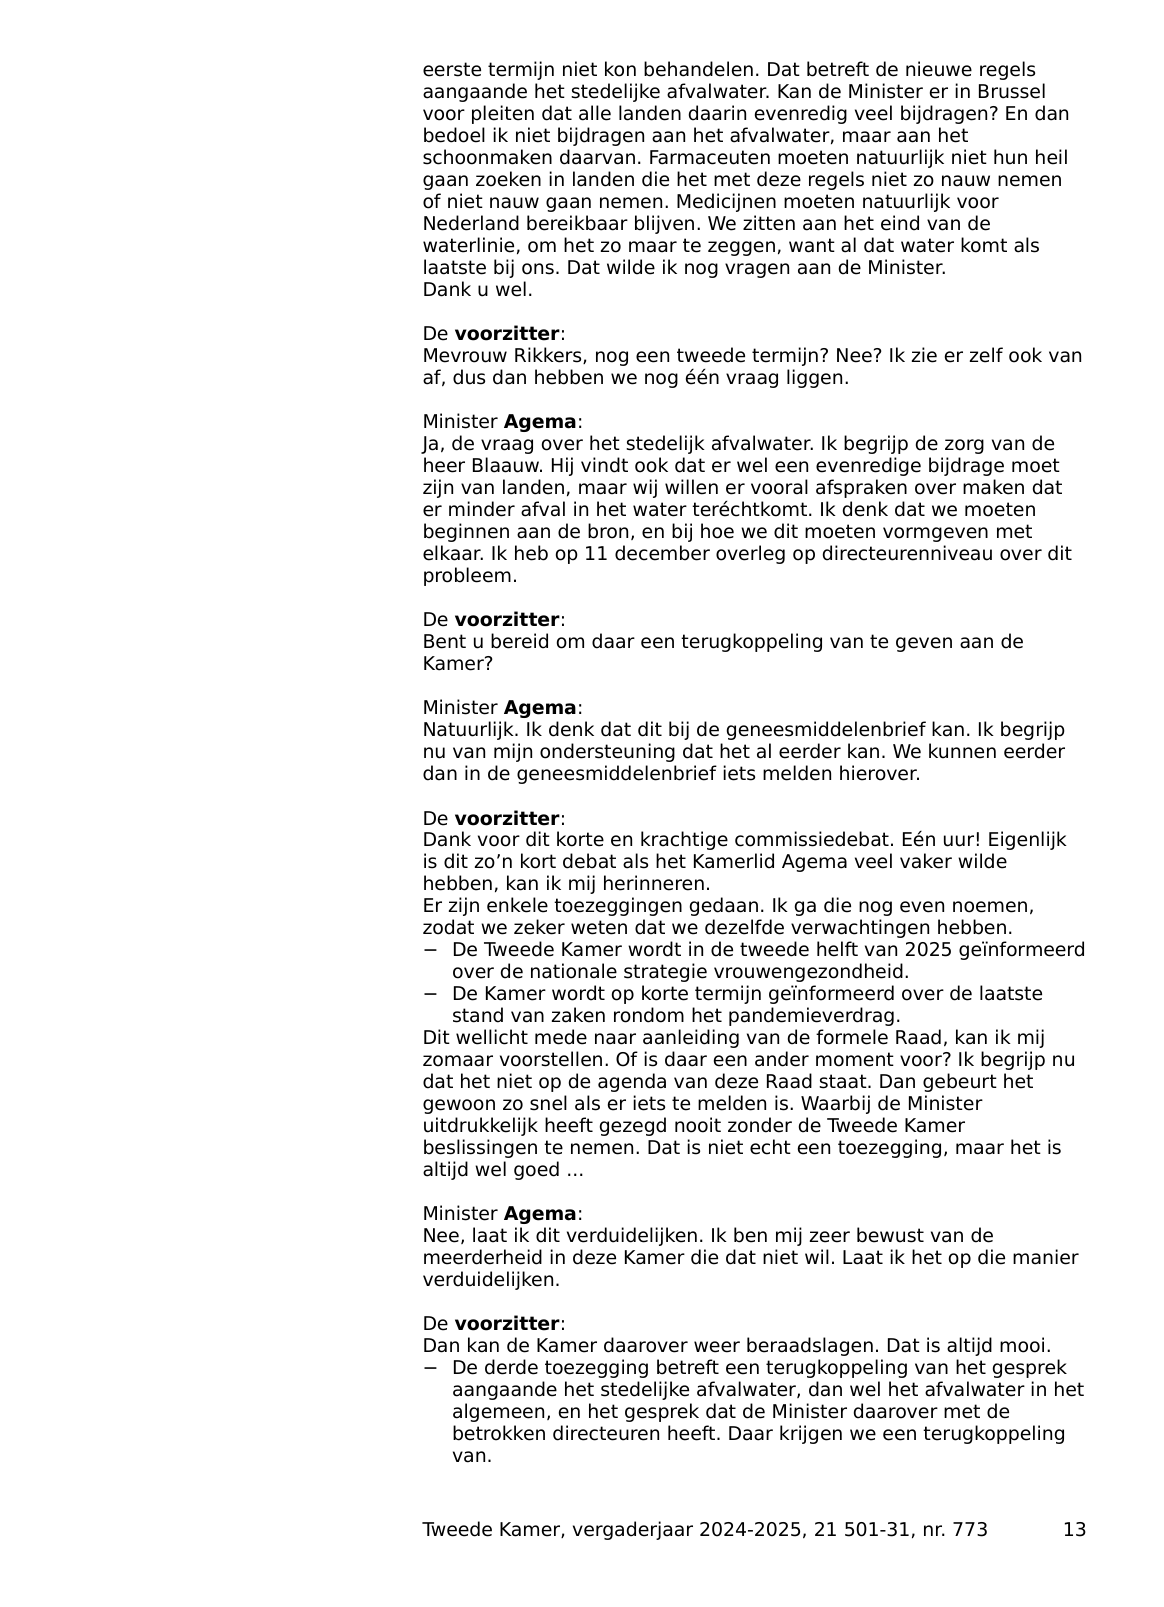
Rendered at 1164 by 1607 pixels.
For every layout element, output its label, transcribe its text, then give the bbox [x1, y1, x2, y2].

text eerste termijn niet kon behandelen. Dat betreft de nieuwe regels aangaande het stedelijke afvalwater. Kan de Minister er in Brussel voor pleiten dat alle landen daarin evenredig veel bijdragen? En dan bedoel ik niet bijdragen aan het afvalwater, maar aan het schoonmaken daarvan. Farmaceuten moeten natuurlijk niet hun heil gaan zoeken in landen die het met deze regels niet zo nauw nemen of niet nauw gaan nemen. Medicijnen moeten natuurlijk voor Nederland bereikbaar blijven. We zitten aan het eind van de waterlinie, om het zo maar te zeggen, want al dat water komt als laatste bij ons. Dat wilde ik nog vragen aan de Minister. [422, 59, 1087, 279]
text De voorzitter: [422, 609, 1087, 631]
text Minister Agema: [422, 697, 1087, 719]
text Dank u wel. [422, 279, 1087, 301]
text Ja, de vraag over het stedelijk afvalwater. Ik begrijp de zorg van de heer Blaauw. Hij vindt ook dat er wel een evenredige bijdrage moet zijn van landen, maar wij willen er vooral afspraken over maken dat er minder afval in het water teréchtkomt. Ik denk dat we moeten beginnen aan de bron, en bij hoe we dit moeten vormgeven met elkaar. Ik heb op 11 december overleg op directeurenniveau over dit probleem. [422, 433, 1087, 587]
text Bent u bereid om daar een terugkoppeling van te geven aan de Kamer? [422, 631, 1087, 675]
text − De Tweede Kamer wordt in de tweede helft van 2025 geïnformeerd over de nationale strategie vrouwengezondheid. [422, 939, 1087, 983]
text Dank voor dit korte en krachtige commissiedebat. Eén uur! Eigenlijk is dit zo’n kort debat als het Kamerlid Agema veel vaker wilde hebben, kan ik mij herinneren. [422, 829, 1087, 895]
text − De Kamer wordt op korte termijn geïnformeerd over de laatste stand van zaken rondom het pandemieverdrag. [422, 983, 1087, 1027]
text Dan kan de Kamer daarover weer beraadslagen. Dat is altijd mooi. [422, 1335, 1087, 1357]
text Minister Agema: [422, 411, 1087, 433]
text Er zijn enkele toezeggingen gedaan. Ik ga die nog even noemen, zodat we zeker weten dat we dezelfde verwachtingen hebben. [422, 895, 1087, 939]
text De voorzitter: [422, 807, 1087, 829]
text Nee, laat ik dit verduidelijken. Ik ben mij zeer bewust van de meerderheid in deze Kamer die dat niet wil. Laat ik het op die manier verduidelijken. [422, 1225, 1087, 1291]
text Dit wellicht mede naar aanleiding van de formele Raad, kan ik mij zomaar voorstellen. Of is daar een ander moment voor? Ik begrijp nu dat het niet op de agenda van deze Raad staat. Dan gebeurt het gewoon zo snel als er iets te melden is. Waarbij de Minister uitdrukkelijk heeft gezegd nooit zonder de Tweede Kamer beslissingen te nemen. Dat is niet echt een toezegging, maar het is altijd wel goed ... [422, 1027, 1087, 1181]
text De voorzitter: [422, 1313, 1087, 1335]
text Minister Agema: [422, 1203, 1087, 1225]
text De voorzitter: [422, 323, 1087, 345]
text Natuurlijk. Ik denk dat dit bij de geneesmiddelenbrief kan. Ik begrijp nu van mijn ondersteuning dat het al eerder kan. We kunnen eerder dan in de geneesmiddelenbrief iets melden hierover. [422, 719, 1087, 785]
text − De derde toezegging betreft een terugkoppeling van het gesprek aangaande het stedelijke afvalwater, dan wel het afvalwater in het algemeen, en het gesprek dat de Minister daarover met de betrokken directeuren heeft. Daar krijgen we een terugkoppeling van. [422, 1357, 1087, 1467]
text Mevrouw Rikkers, nog een tweede termijn? Nee? Ik zie er zelf ook van af, dus dan hebben we nog één vraag liggen. [422, 345, 1087, 389]
